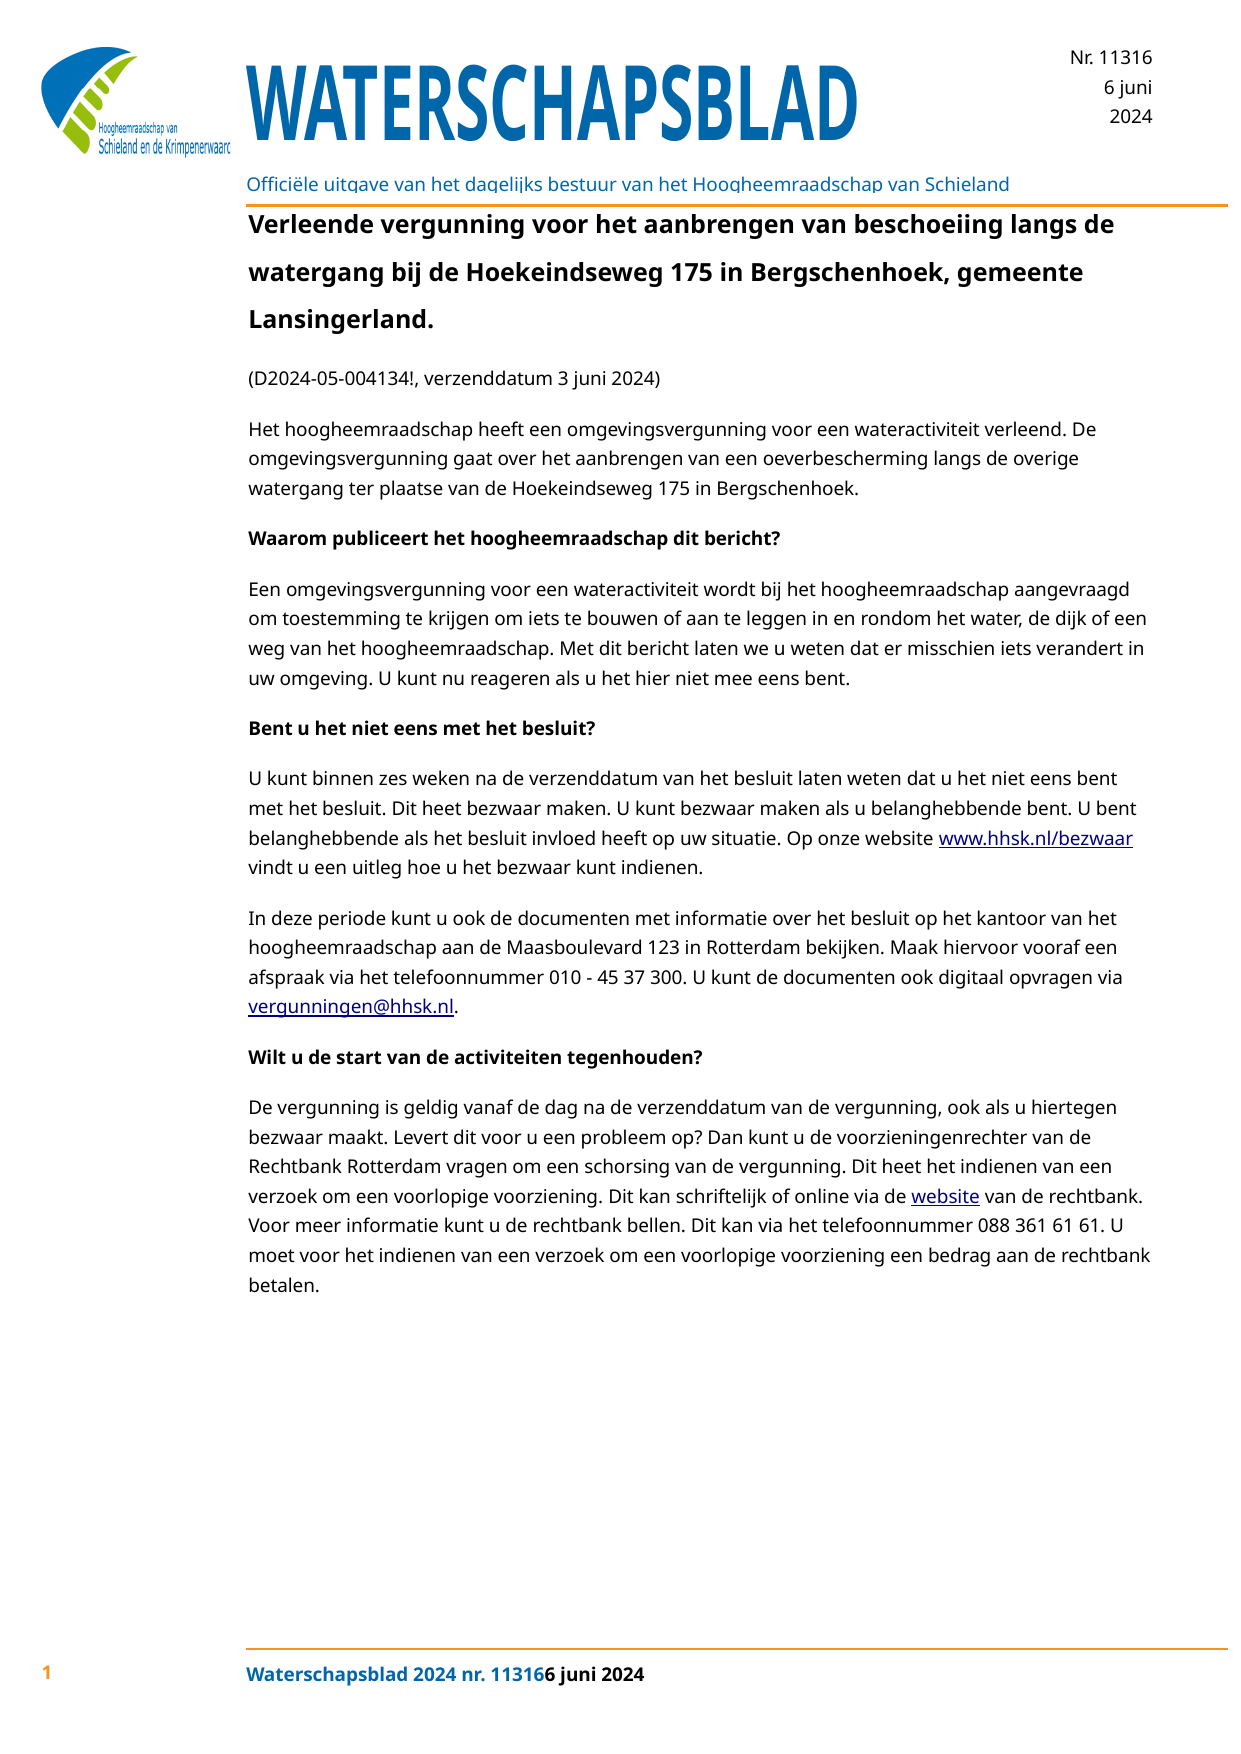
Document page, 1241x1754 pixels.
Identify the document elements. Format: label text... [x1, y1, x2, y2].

text U kunt binnen zes weken na de verzenddatum van het besluit laten weten dat u het niet eens bent met het besluit. Dit heet bezwaar maken. U kunt bezwaar maken als u belanghebbende bent. U bent belanghebbende als het besluit invloed heeft op uw situatie. Op onze website www.hhsk.nl/bezwaar vindt u een uitleg hoe u het bezwaar kunt indienen. [248, 766, 1152, 880]
text (D2024-05-004134!, verzenddatum 3 juni 2024) [248, 366, 1152, 391]
text Een omgevingsvergunning voor een wateractiviteit wordt bij het hoogheemraadschap aangevraagd om toestemming te krijgen om iets te bouwen of aan te leggen in en rondom het water, de dijk of een weg van het hoogheemraadschap. Met dit bericht laten we u weten dat er misschien iets verandert in uw omgeving. U kunt nu reageren als u het hier niet mee eens bent. [248, 576, 1152, 690]
text Het hoogheemraadschap heeft een omgevingsvergunning voor een wateractiviteit verleend. De omgevingsvergunning gaat over het aanbrengen van een oeverbescherming langs de overige watergang ter plaatse van de Hoekeindseweg 175 in Bergschenhoek. [248, 416, 1152, 501]
text In deze periode kunt u ook de documenten met informatie over het besluit op het kantoor van het hoogheemraadschap aan de Maasboulevard 123 in Rotterdam bekijken. Maak hiervoor vooraf een afspraak via het telefoonnummer 010 - 45 37 300. U kunt de documenten ook digitaal opvragen via vergunningen@hhsk.nl. [248, 905, 1152, 1019]
text Bent u het niet eens met het besluit? [248, 715, 1152, 741]
text Wilt u de start van de activiteiten tegenhouden? [248, 1044, 1152, 1069]
text Verleende vergunning voor het aanbrengen van beschoeiing langs de watergang bij de Hoekeindseweg 175 in Bergschenhoek, gemeente Lansingerland. [248, 207, 1152, 336]
text De vergunning is geldig vanaf de dag na de verzenddatum van de vergunning, ook als u hiertegen bezwaar maakt. Levert dit voor u een probleem op? Dan kunt u de voorzieningenrechter van de Rechtbank Rotterdam vragen om een schorsing van de vergunning. Dit heet het indienen van een verzoek om een voorlopige voorziening. Dit kan schriftelijk of online via de website van de rechtbank. Voor meer informatie kunt u de rechtbank bellen. Dit kan via het telefoonnummer 088 361 61 61. U moet voor het indienen van een verzoek om een voorlopige voorziening een bedrag aan de rechtbank betalen. [248, 1094, 1152, 1297]
picture [41, 47, 231, 172]
text Waarom publiceert het hoogheemraadschap dit bericht? [248, 526, 1152, 551]
